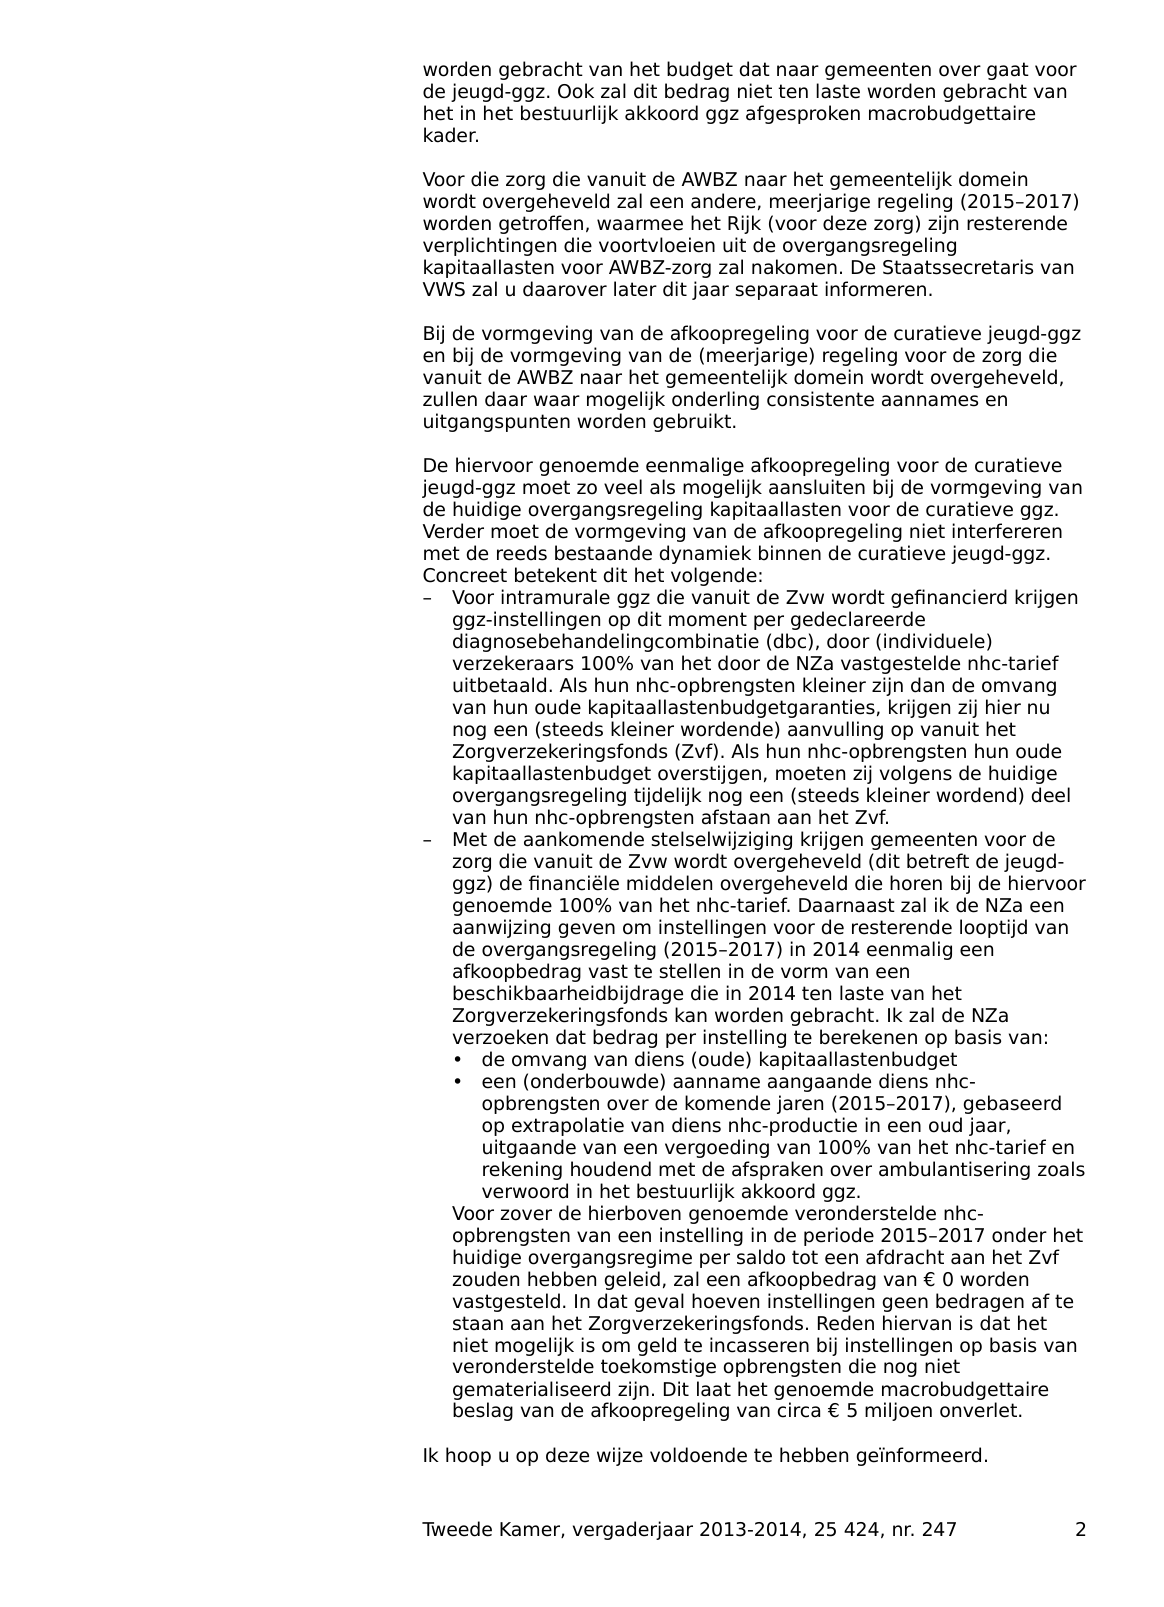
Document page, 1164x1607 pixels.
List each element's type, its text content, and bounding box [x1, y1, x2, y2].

text Voor die zorg die vanuit de AWBZ naar het gemeentelijk domein wordt overgeheveld zal een andere, meerjarige regeling (2015–2017) worden getroffen, waarmee het Rijk (voor deze zorg) zijn resterende verplichtingen die voortvloeien uit de overgangsregeling kapitaallasten voor AWBZ-zorg zal nakomen. De Staatssecretaris van VWS zal u daarover later dit jaar separaat informeren. [422, 169, 1087, 301]
text Ik hoop u op deze wijze voldoende te hebben geïnformeerd. [422, 1444, 1087, 1467]
text • een (onderbouwde) aanname aangaande diens nhc-opbrengsten over de komende jaren (2015–2017), gebaseerd op extrapolatie van diens nhc-productie in een oud jaar, uitgaande van een vergoeding van 100% van het nhc-tarief en rekening houdend met de afspraken over ambulantisering zoals verwoord in het bestuurlijk akkoord ggz. [452, 1071, 1087, 1203]
text – Met de aankomende stelselwijziging krijgen gemeenten voor de zorg die vanuit de Zvw wordt overgeheveld (dit betreft de jeugd-ggz) de financiële middelen overgeheveld die horen bij de hiervoor genoemde 100% van het nhc-tarief. Daarnaast zal ik de NZa een aanwijzing geven om instellingen voor de resterende looptijd van de overgangsregeling (2015–2017) in 2014 eenmalig een afkoopbedrag vast te stellen in de vorm van een beschikbaarheidbijdrage die in 2014 ten laste van het Zorgverzekeringsfonds kan worden gebracht. Ik zal de NZa verzoeken dat bedrag per instelling te berekenen op basis van: [422, 829, 1087, 1049]
text worden gebracht van het budget dat naar gemeenten over gaat voor de jeugd-ggz. Ook zal dit bedrag niet ten laste worden gebracht van het in het bestuurlijk akkoord ggz afgesproken macrobudgettaire kader. [422, 59, 1087, 147]
text – Voor intramurale ggz die vanuit de Zvw wordt gefinancierd krijgen ggz-instellingen op dit moment per gedeclareerde diagnosebehandelingcombinatie (dbc), door (individuele) verzekeraars 100% van het door de NZa vastgestelde nhc-tarief uitbetaald. Als hun nhc-opbrengsten kleiner zijn dan de omvang van hun oude kapitaallastenbudgetgaranties, krijgen zij hier nu nog een (steeds kleiner wordende) aanvulling op vanuit het Zorgverzekeringsfonds (Zvf). Als hun nhc-opbrengsten hun oude kapitaallastenbudget overstijgen, moeten zij volgens de huidige overgangsregeling tijdelijk nog een (steeds kleiner wordend) deel van hun nhc-opbrengsten afstaan aan het Zvf. [422, 587, 1087, 829]
text • de omvang van diens (oude) kapitaallastenbudget [452, 1049, 1087, 1071]
text Bij de vormgeving van de afkoopregeling voor de curatieve jeugd-ggz en bij de vormgeving van de (meerjarige) regeling voor de zorg die vanuit de AWBZ naar het gemeentelijk domein wordt overgeheveld, zullen daar waar mogelijk onderling consistente aannames en uitgangspunten worden gebruikt. [422, 323, 1087, 433]
text De hiervoor genoemde eenmalige afkoopregeling voor de curatieve jeugd-ggz moet zo veel als mogelijk aansluiten bij de vormgeving van de huidige overgangsregeling kapitaallasten voor de curatieve ggz. Verder moet de vormgeving van de afkoopregeling niet interfereren met de reeds bestaande dynamiek binnen de curatieve jeugd-ggz. Concreet betekent dit het volgende: [422, 455, 1087, 587]
text Voor zover de hierboven genoemde veronderstelde nhc-opbrengsten van een instelling in de periode 2015–2017 onder het huidige overgangsregime per saldo tot een afdracht aan het Zvf zouden hebben geleid, zal een afkoopbedrag van € 0 worden vastgesteld. In dat geval hoeven instellingen geen bedragen af te staan aan het Zorgverzekeringsfonds. Reden hiervan is dat het niet mogelijk is om geld te incasseren bij instellingen op basis van veronderstelde toekomstige opbrengsten die nog niet gematerialiseerd zijn. Dit laat het genoemde macrobudgettaire beslag van de afkoopregeling van circa € 5 miljoen onverlet. [452, 1203, 1087, 1422]
